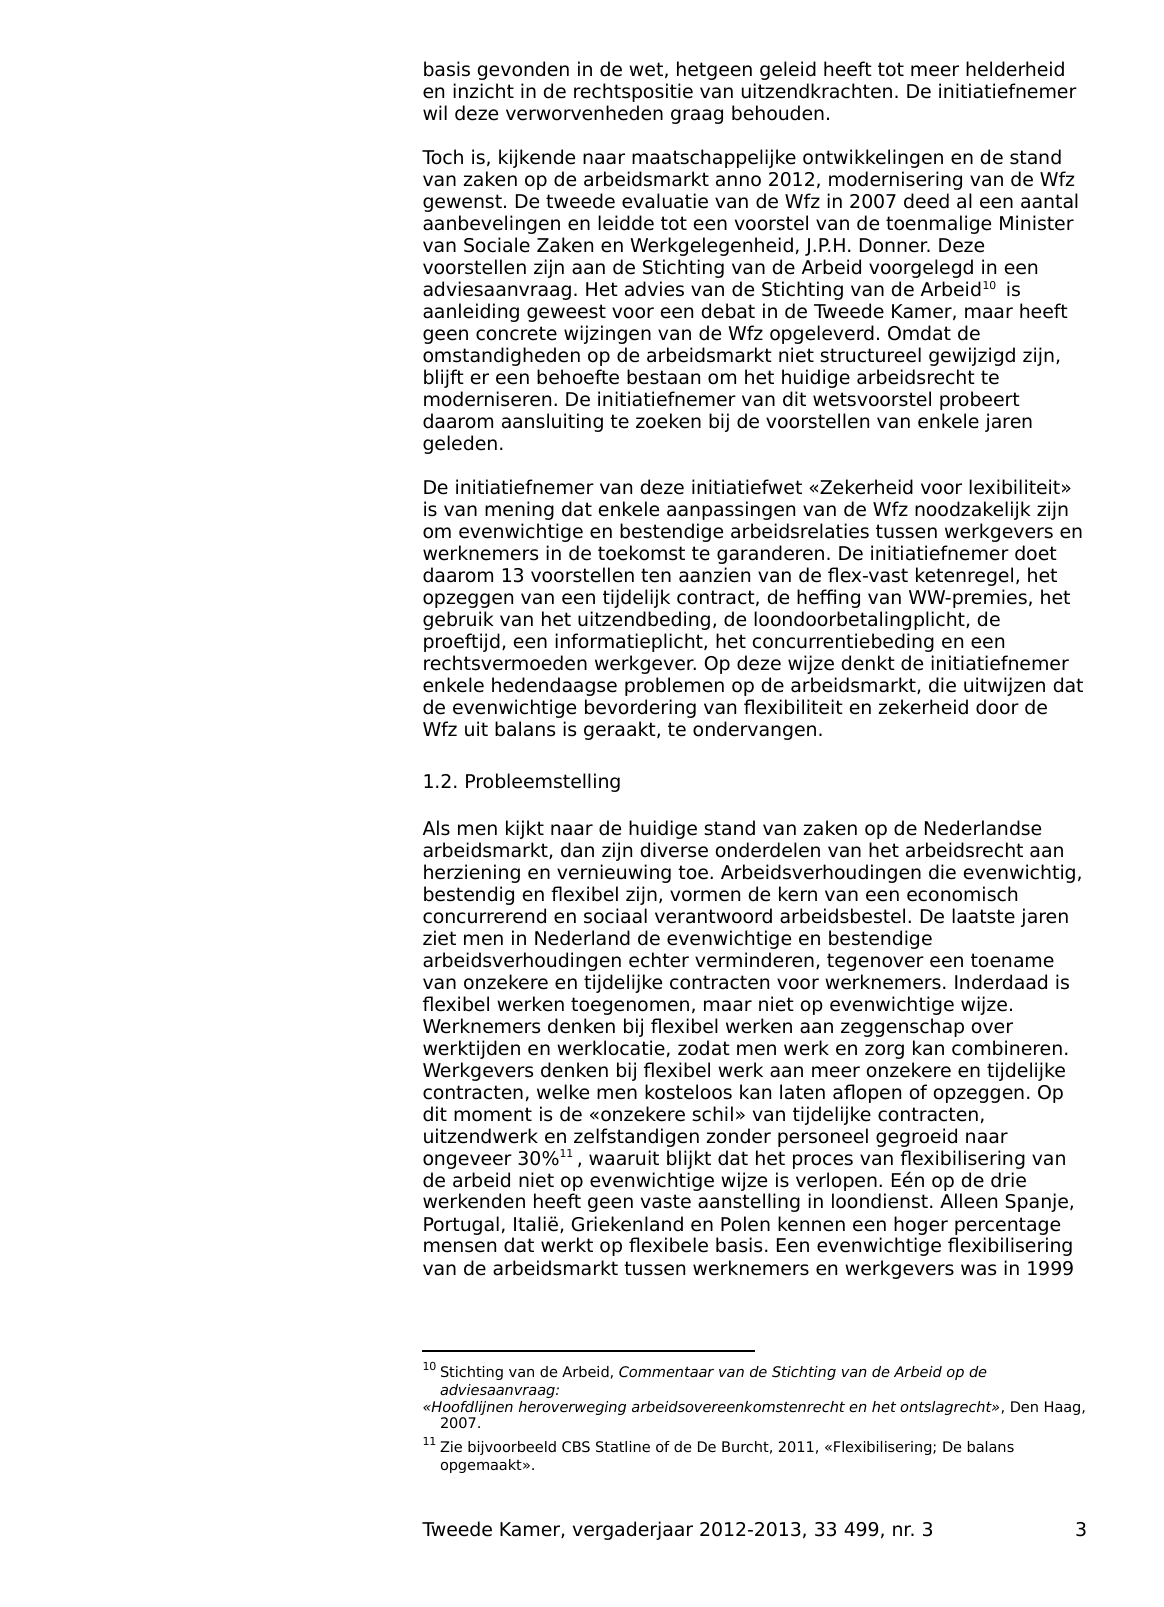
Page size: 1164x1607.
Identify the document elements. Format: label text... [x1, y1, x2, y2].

subtitle 1.2. Probleemstelling [422, 771, 1087, 793]
text Toch is, kijkende naar maatschappelijke ontwikkelingen en de stand van zaken op de arbeidsmarkt anno 2012, modernisering van de Wfz gewenst. De tweede evaluatie van de Wfz in 2007 deed al een aantal aanbevelingen en leidde tot een voorstel van de toenmalige Minister van Sociale Zaken en Werkgelegenheid, J.P.H. Donner. Deze voorstellen zijn aan de Stichting van de Arbeid voorgelegd in een adviesaanvraag. Het advies van de Stichting van de Arbeid is aanleiding geweest voor een debat in de Tweede Kamer, maar heeft geen concrete wijzingen van de Wfz opgeleverd. Omdat de omstandigheden op de arbeidsmarkt niet structureel gewijzigd zijn, blijft er een behoefte bestaan om het huidige arbeidsrecht te moderniseren. De initiatiefnemer van dit wetsvoorstel probeert daarom aansluiting te zoeken bij de voorstellen van enkele jaren geleden. [422, 147, 1087, 455]
text Zie bijvoorbeeld CBS Statline of de De Burcht, 2011, «Flexibilisering; De balans opgemaakt». [422, 1435, 1087, 1474]
text «Hoofdlijnen heroverweging arbeidsovereenkomstenrecht en het ontslagrecht», Den Haag, 2007. [422, 1399, 1087, 1432]
text Stichting van de Arbeid, Commentaar van de Stichting van de Arbeid op de adviesaanvraag: [422, 1360, 1087, 1399]
text De initiatiefnemer van deze initiatiefwet «Zekerheid voor lexibiliteit» is van mening dat enkele aanpassingen van de Wfz noodzakelijk zijn om evenwichtige en bestendige arbeidsrelaties tussen werkgevers en werknemers in de toekomst te garanderen. De initiatiefnemer doet daarom 13 voorstellen ten aanzien van de flex-vast ketenregel, het opzeggen van een tijdelijk contract, de heffing van WW-premies, het gebruik van het uitzendbeding, de loondoorbetalingplicht, de proeftijd, een informatieplicht, het concurrentiebeding en een rechtsvermoeden werkgever. Op deze wijze denkt de initiatiefnemer enkele hedendaagse problemen op de arbeidsmarkt, die uitwijzen dat de evenwichtige bevordering van flexibiliteit en zekerheid door de Wfz uit balans is geraakt, te ondervangen. [422, 477, 1087, 741]
text Als men kijkt naar de huidige stand van zaken op de Nederlandse arbeidsmarkt, dan zijn diverse onderdelen van het arbeidsrecht aan herziening en vernieuwing toe. Arbeidsverhoudingen die evenwichtig, bestendig en flexibel zijn, vormen de kern van een economisch concurrerend en sociaal verantwoord arbeidsbestel. De laatste jaren ziet men in Nederland de evenwichtige en bestendige arbeidsverhoudingen echter verminderen, tegenover een toename van onzekere en tijdelijke contracten voor werknemers. Inderdaad is flexibel werken toegenomen, maar niet op evenwichtige wijze. Werknemers denken bij flexibel werken aan zeggenschap over werktijden en werklocatie, zodat men werk en zorg kan combineren. Werkgevers denken bij flexibel werk aan meer onzekere en tijdelijke contracten, welke men kosteloos kan laten aflopen of opzeggen. Op dit moment is de «onzekere schil» van tijdelijke contracten, uitzendwerk en zelfstandigen zonder personeel gegroeid naar ongeveer 30%, waaruit blijkt dat het proces van flexibilisering van de arbeid niet op evenwichtige wijze is verlopen. Eén op de drie werkenden heeft geen vaste aanstelling in loondienst. Alleen Spanje, Portugal, Italië, Griekenland en Polen kennen een hoger percentage mensen dat werkt op flexibele basis. Een evenwichtige flexibilisering van de arbeidsmarkt tussen werknemers en werkgevers was in 1999 [422, 818, 1087, 1279]
text basis gevonden in de wet, hetgeen geleid heeft tot meer helderheid en inzicht in de rechtspositie van uitzendkrachten. De initiatiefnemer wil deze verworvenheden graag behouden. [422, 59, 1087, 125]
